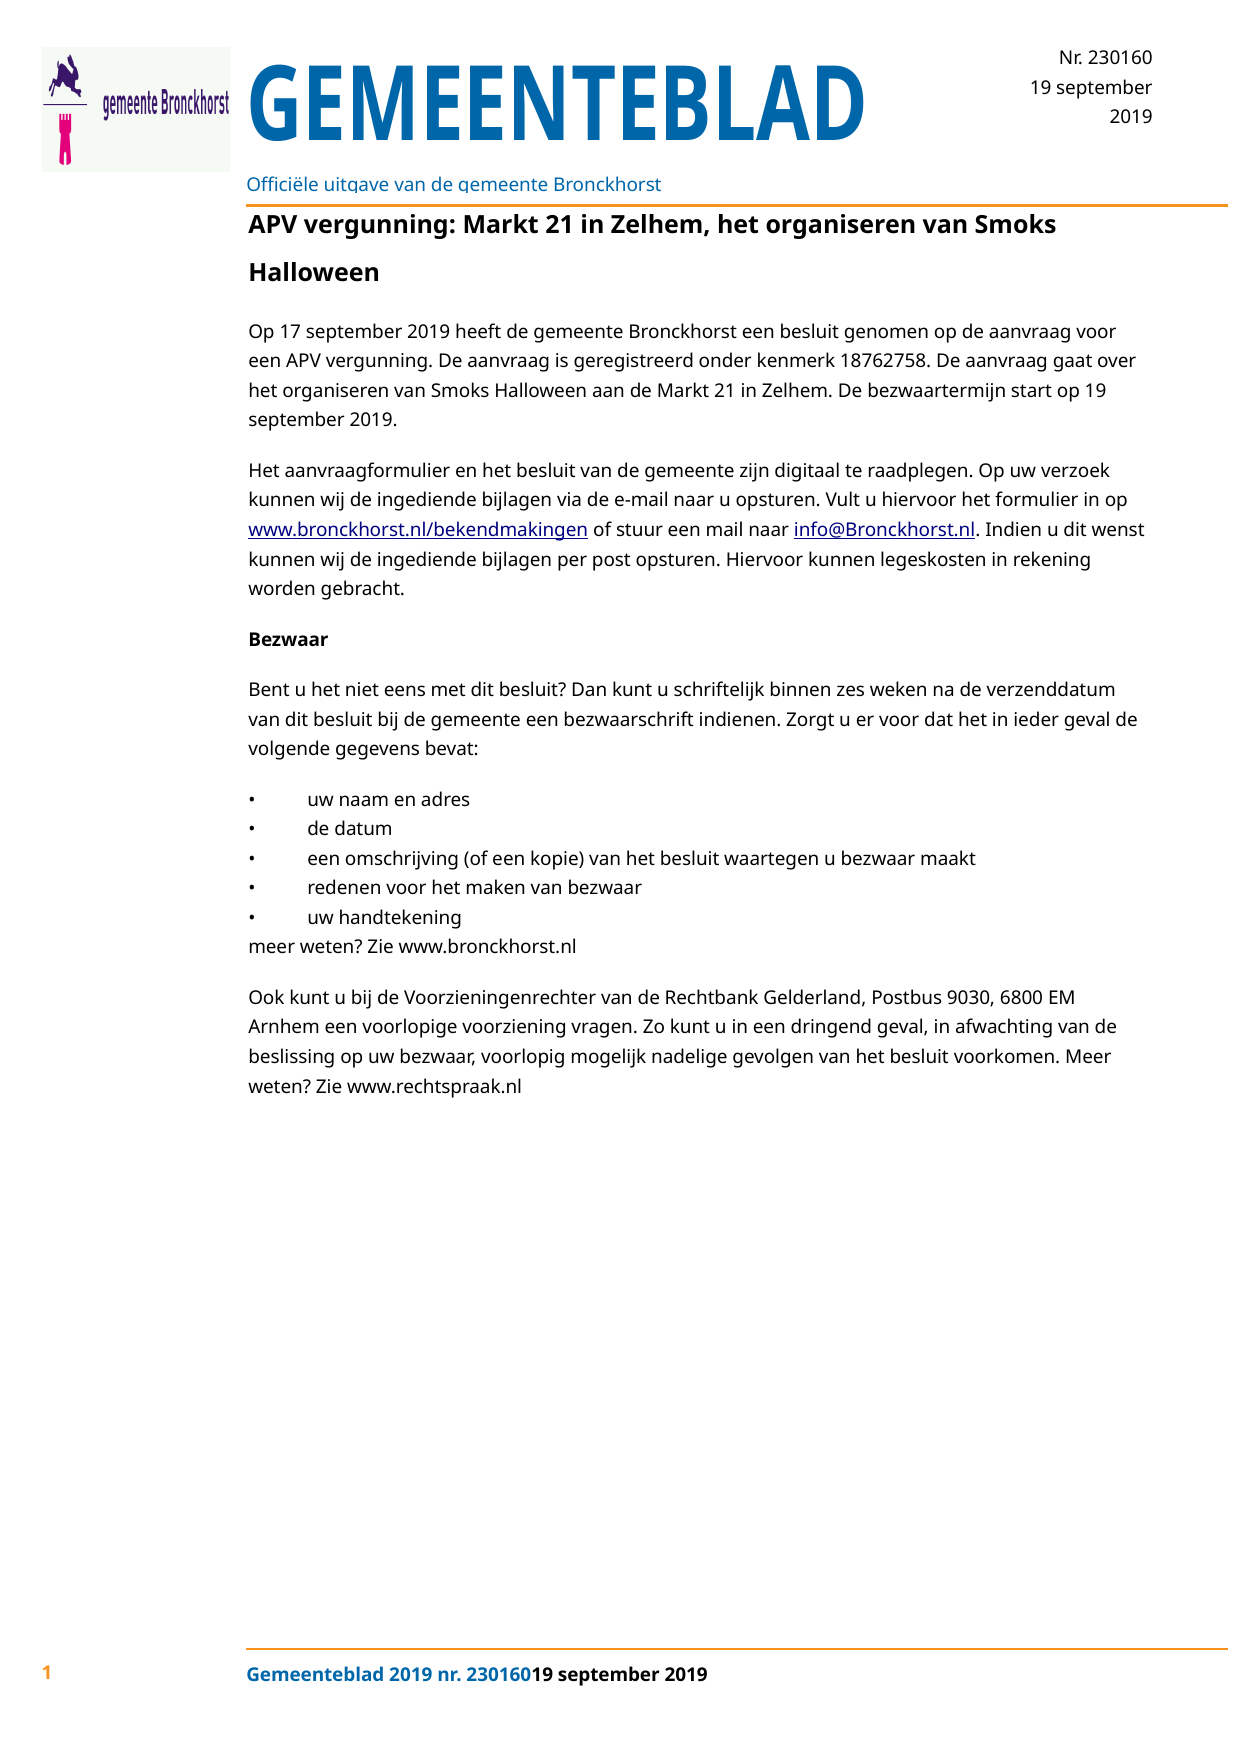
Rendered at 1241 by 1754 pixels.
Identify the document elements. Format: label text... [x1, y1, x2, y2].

list de datum [248, 815, 1152, 841]
list uw handtekening [248, 904, 1152, 930]
list een omschrijving (of een kopie) van het besluit waartegen u bezwaar maakt [248, 845, 1152, 871]
text Het aanvraagformulier en het besluit van de gemeente zijn digitaal te raadplegen. Op uw verzoek kunnen wij de ingediende bijlagen via de e-mail naar u opsturen. Vult u hiervoor het formulier in op www.bronckhorst.nl/bekendmakingen of stuur een mail naar info@Bronckhorst.nl. Indien u dit wenst kunnen wij de ingediende bijlagen per post opsturen. Hiervoor kunnen legeskosten in rekening worden gebracht. [248, 457, 1152, 601]
list redenen voor het maken van bezwaar [248, 874, 1152, 900]
text APV vergunning: Markt 21 in Zelhem, het organiseren van Smoks Halloween [248, 207, 1152, 288]
picture [41, 47, 231, 172]
text Ook kunt u bij de Voorzieningenrechter van de Rechtbank Gelderland, Postbus 9030, 6800 EM Arnhem een voorlopige voorziening vragen. Zo kunt u in een dringend geval, in afwachting van de beslissing op uw bezwaar, voorlopig mogelijk nadelige gevolgen van het besluit voorkomen. Meer weten? Zie www.rechtspraak.nl [248, 984, 1152, 1099]
text meer weten? Zie www.bronckhorst.nl [248, 934, 1152, 959]
text Op 17 september 2019 heeft de gemeente Bronckhorst een besluit genomen op de aanvraag voor een APV vergunning. De aanvraag is geregistreerd onder kenmerk 18762758. De aanvraag gaat over het organiseren van Smoks Halloween aan de Markt 21 in Zelhem. De bezwaartermijn start op 19 september 2019. [248, 318, 1152, 432]
text Bezwaar [248, 626, 1152, 652]
list uw naam en adres [248, 786, 1152, 812]
text Bent u het niet eens met dit besluit? Dan kunt u schriftelijk binnen zes weken na de verzenddatum van dit besluit bij de gemeente een bezwaarschrift indienen. Zorgt u er voor dat het in ieder geval de volgende gegevens bevat: [248, 676, 1152, 761]
